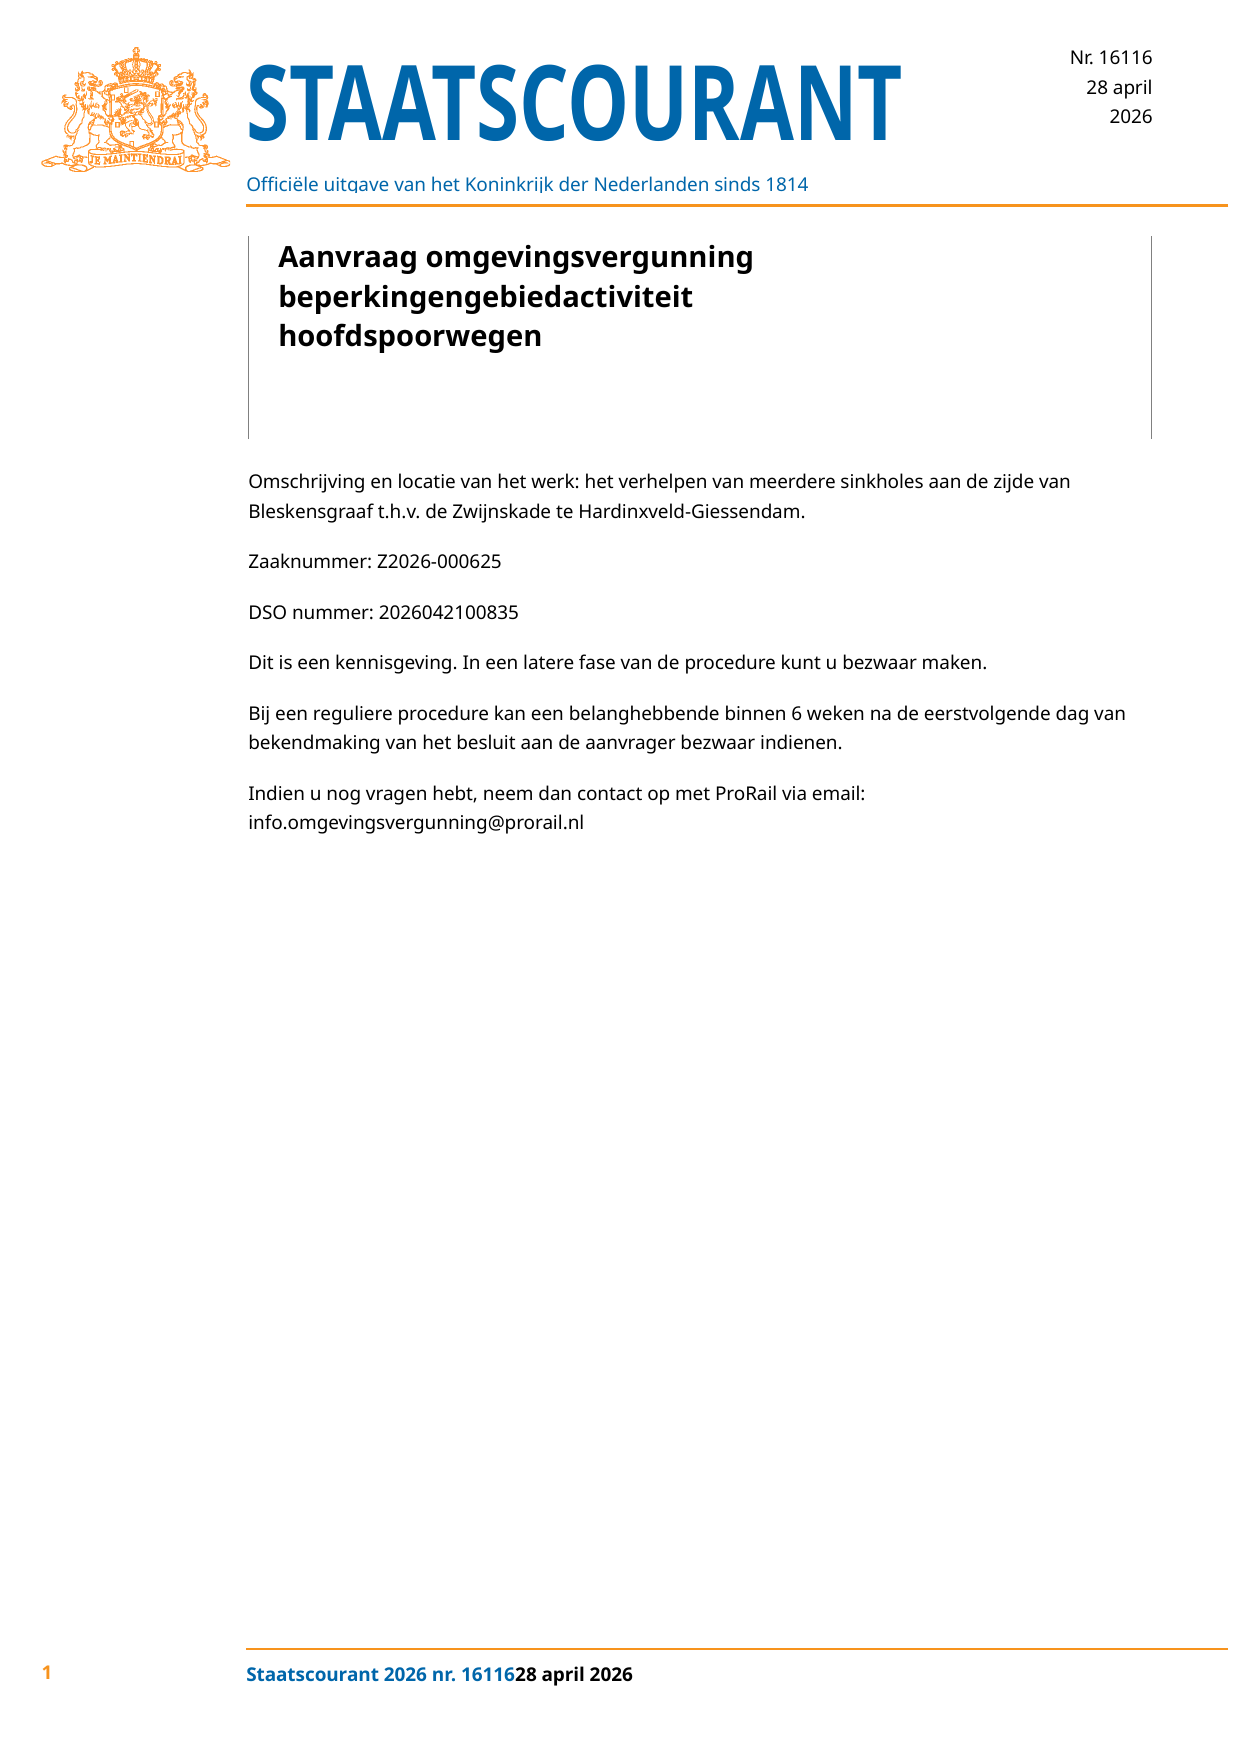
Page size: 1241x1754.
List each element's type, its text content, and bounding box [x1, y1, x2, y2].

picture [912, 236, 1090, 414]
picture [41, 47, 231, 172]
text Bij een reguliere procedure kan een belanghebbende binnen 6 weken na de eerstvolgende dag van bekendmaking van het besluit aan de aanvrager bezwaar indienen. [248, 700, 1152, 755]
text DSO nummer: 2026042100835 [248, 599, 1152, 625]
text Dit is een kennisgeving. In een latere fase van de procedure kunt u bezwaar maken. [248, 649, 1152, 675]
table_header [1090, 236, 1151, 413]
text Zaaknummer: Z2026-000625 [248, 549, 1152, 574]
table_header Aanvraag omgevingsvergunning beperkingengebiedactiviteit hoofdspoorwegen [249, 236, 850, 439]
table_header [850, 414, 1151, 439]
text Indien u nog vragen hebt, neem dan contact op met ProRail via email: info.omgevingsvergunning@prorail.nl [248, 780, 1152, 835]
text Omschrijving en locatie van het werk: het verhelpen van meerdere sinkholes aan de zijde van Bleskensgraaf t.h.v. de Zwijnskade te Hardinxveld-Giessendam. [248, 469, 1152, 524]
table_header [850, 236, 912, 413]
